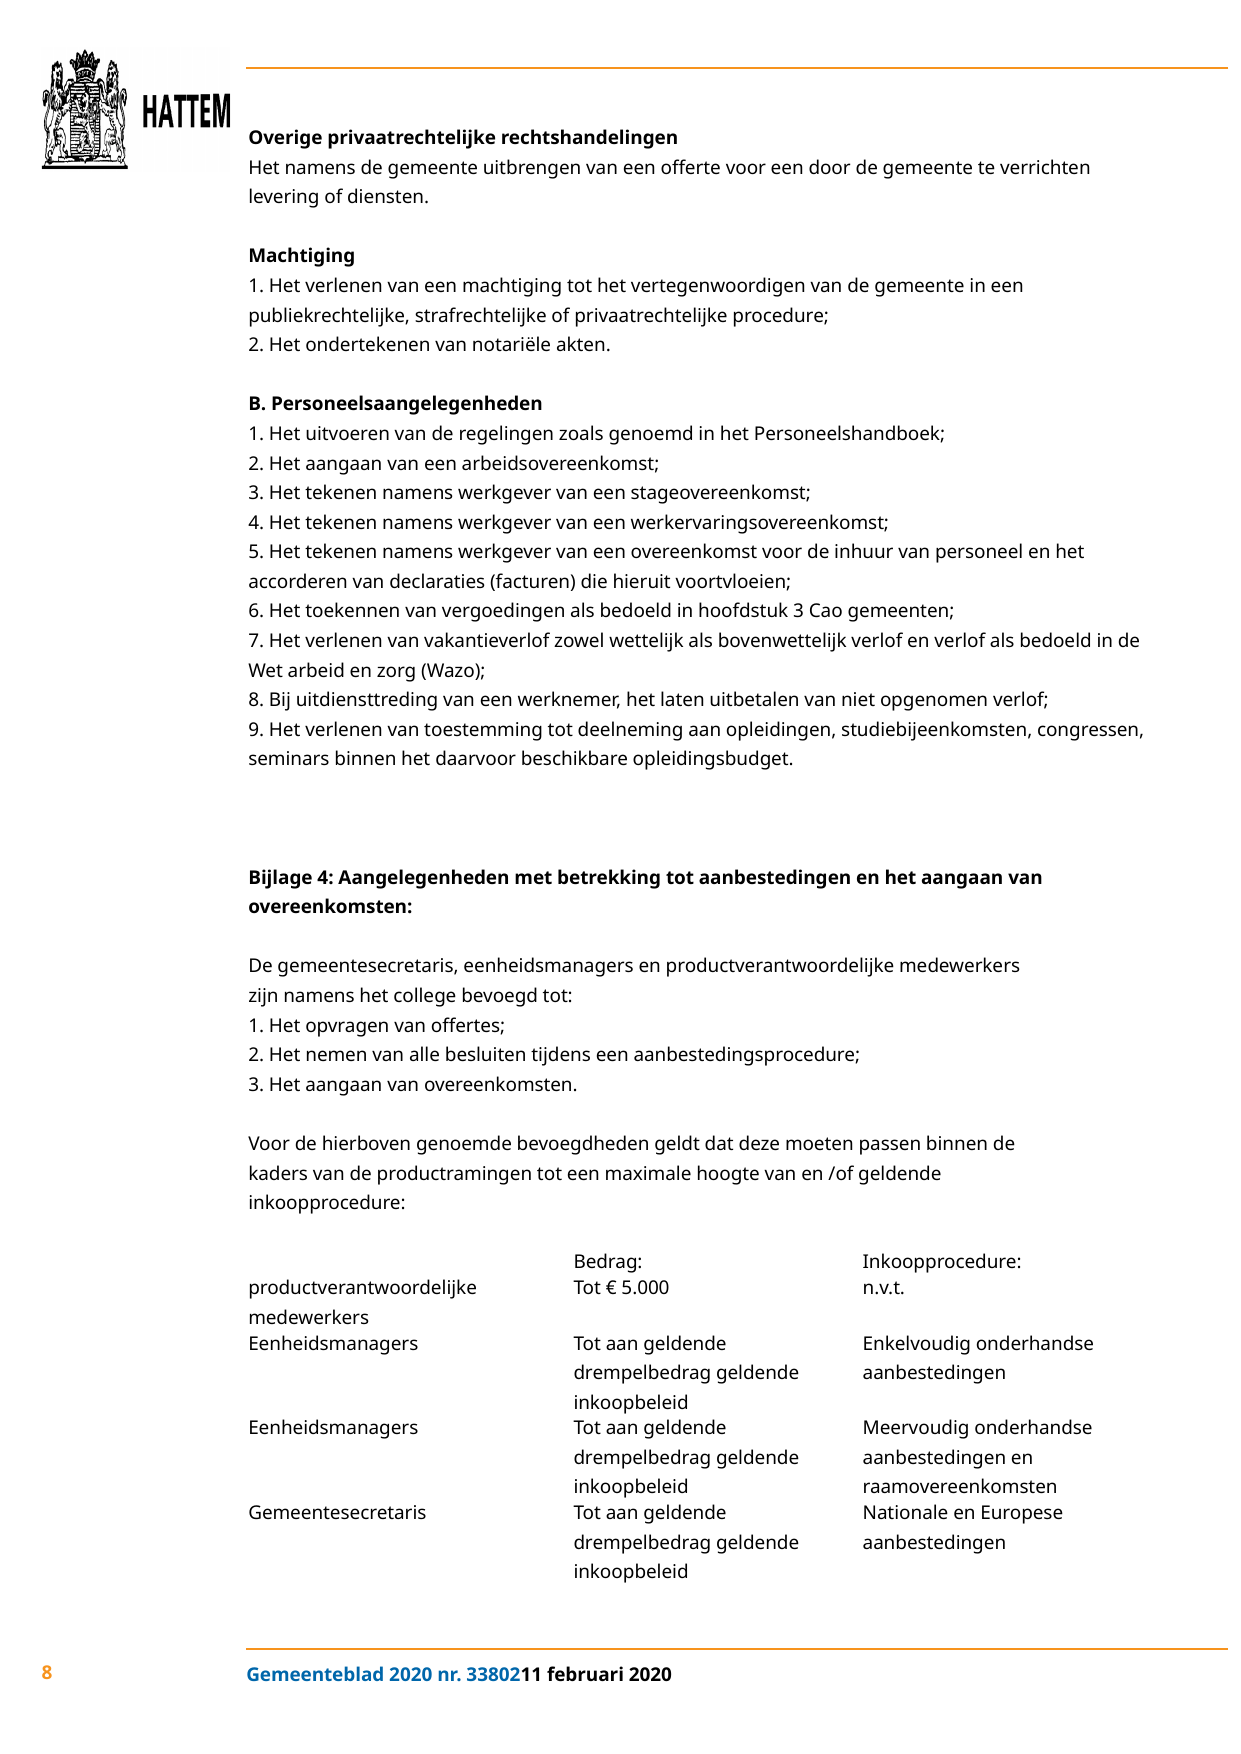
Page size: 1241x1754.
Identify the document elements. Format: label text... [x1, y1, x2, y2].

picture [41, 47, 231, 172]
table_cell productverantwoordelijke medewerkers [248, 1274, 573, 1330]
table_header Bedrag: [573, 1249, 862, 1274]
text 1. Het opvragen van offertes; [248, 1012, 1152, 1038]
text Bijlage 4: Aangelegenheden met betrekking tot aanbestedingen en het aangaan van overeenkomsten: [248, 864, 1152, 919]
text 4. Het tekenen namens werkgever van een werkervaringsovereenkomst; [248, 509, 1152, 535]
table_cell n.v.t. [863, 1274, 1152, 1330]
text Overige privaatrechtelijke rechtshandelingen [248, 124, 1152, 150]
table_cell Enkelvoudig onderhandse aanbestedingen [863, 1330, 1152, 1414]
table_header Inkoopprocedure: [863, 1249, 1152, 1274]
text 2. Het ondertekenen van notariële akten. [248, 331, 1152, 357]
text 8. Bij uitdiensttreding van een werknemer, het laten uitbetalen van niet opgenomen verlof; [248, 686, 1152, 712]
table_cell Nationale en Europese aanbestedingen [863, 1500, 1152, 1584]
text Voor de hierboven genoemde bevoegdheden geldt dat deze moeten passen binnen de [248, 1130, 1152, 1156]
text zijn namens het college bevoegd tot: [248, 982, 1152, 1008]
table_header [248, 1249, 573, 1274]
text 9. Het verlenen van toestemming tot deelneming aan opleidingen, studiebijeenkomsten, congressen, seminars binnen het daarvoor beschikbare opleidingsbudget. [248, 716, 1152, 771]
table_cell Gemeentesecretaris [248, 1500, 573, 1584]
text 7. Het verlenen van vakantieverlof zowel wettelijk als bovenwettelijk verlof en verlof als bedoeld in de Wet arbeid en zorg (Wazo); [248, 627, 1152, 683]
text 5. Het tekenen namens werkgever van een overeenkomst voor de inhuur van personeel en het accorderen van declaraties (facturen) die hieruit voortvloeien; [248, 538, 1152, 594]
table_cell Tot aan geldende drempelbedrag geldende inkoopbeleid [573, 1500, 862, 1584]
text 2. Het aangaan van een arbeidsovereenkomst; [248, 450, 1152, 476]
table_cell Tot € 5.000 [573, 1274, 862, 1330]
text De gemeentesecretaris, eenheidsmanagers en productverantwoordelijke medewerkers [248, 953, 1152, 978]
text 3. Het aangaan van overeenkomsten. [248, 1071, 1152, 1097]
table_cell Tot aan geldende drempelbedrag geldende inkoopbeleid [573, 1330, 862, 1414]
text kaders van de productramingen tot een maximale hoogte van en /of geldende [248, 1160, 1152, 1186]
text inkoopprocedure: [248, 1189, 1152, 1215]
table_cell Eenheidsmanagers [248, 1330, 573, 1414]
text 2. Het nemen van alle besluiten tijdens een aanbestedingsprocedure; [248, 1041, 1152, 1067]
table_cell Eenheidsmanagers [248, 1415, 573, 1499]
table_cell Tot aan geldende drempelbedrag geldende inkoopbeleid [573, 1415, 862, 1499]
text 6. Het toekennen van vergoedingen als bedoeld in hoofdstuk 3 Cao gemeenten; [248, 598, 1152, 623]
text 1. Het verlenen van een machtiging tot het vertegenwoordigen van de gemeente in een publiekrechtelijke, strafrechtelijke of privaatrechtelijke procedure; [248, 272, 1152, 328]
table_cell Meervoudig onderhandse aanbestedingen en raamovereenkomsten [863, 1415, 1152, 1499]
text Machtiging [248, 243, 1152, 268]
text B. Personeelsaangelegenheden [248, 391, 1152, 416]
text 1. Het uitvoeren van de regelingen zoals genoemd in het Personeelshandboek; [248, 420, 1152, 446]
text Het namens de gemeente uitbrengen van een offerte voor een door de gemeente te verrichten levering of diensten. [248, 154, 1152, 209]
text 3. Het tekenen namens werkgever van een stageovereenkomst; [248, 479, 1152, 505]
